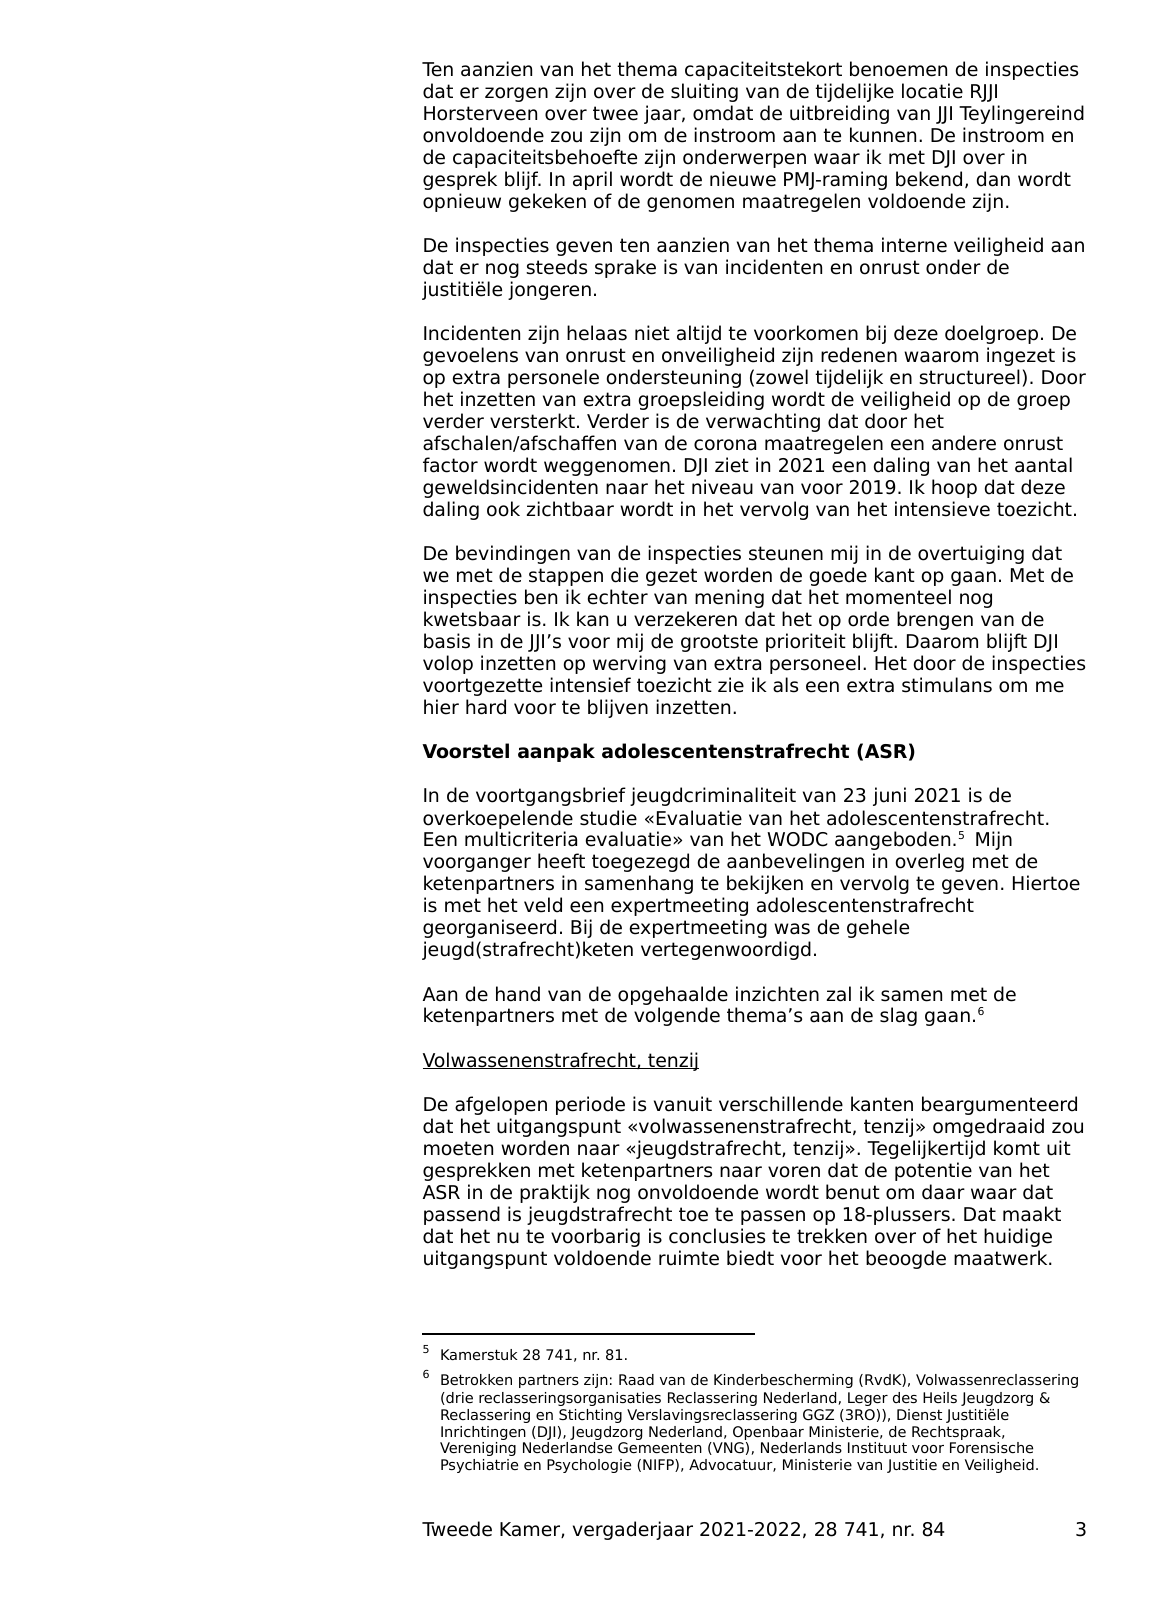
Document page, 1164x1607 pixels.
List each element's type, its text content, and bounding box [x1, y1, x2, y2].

text De inspecties geven ten aanzien van het thema interne veiligheid aan dat er nog steeds sprake is van incidenten en onrust onder de justitiële jongeren. [422, 235, 1087, 301]
text De afgelopen periode is vanuit verschillende kanten beargumenteerd dat het uitgangspunt «volwassenenstrafrecht, tenzij» omgedraaid zou moeten worden naar «jeugdstrafrecht, tenzij». Tegelijkertijd komt uit gesprekken met ketenpartners naar voren dat de potentie van het ASR in de praktijk nog onvoldoende wordt benut om daar waar dat passend is jeugdstrafrecht toe te passen op 18-plussers. Dat maakt dat het nu te voorbarig is conclusies te trekken over of het huidige uitgangspunt voldoende ruimte biedt voor het beoogde maatwerk. [422, 1094, 1087, 1269]
text Incidenten zijn helaas niet altijd te voorkomen bij deze doelgroep. De gevoelens van onrust en onveiligheid zijn redenen waarom ingezet is op extra personele ondersteuning (zowel tijdelijk en structureel). Door het inzetten van extra groepsleiding wordt de veiligheid op de groep verder versterkt. Verder is de verwachting dat door het afschalen/afschaffen van de corona maatregelen een andere onrust factor wordt weggenomen. DJI ziet in 2021 een daling van het aantal geweldsincidenten naar het niveau van voor 2019. Ik hoop dat deze daling ook zichtbaar wordt in het vervolg van het intensieve toezicht. [422, 323, 1087, 521]
text Betrokken partners zijn: Raad van de Kinderbescherming (RvdK), Volwassenreclassering (drie reclasseringsorganisaties Reclassering Nederland, Leger des Heils Jeugdzorg & Reclassering en Stichting Verslavingsreclassering GGZ (3RO)), Dienst Justitiële Inrichtingen (DJI), Jeugdzorg Nederland, Openbaar Ministerie, de Rechtspraak, Vereniging Nederlandse Gemeenten (VNG), Nederlands Instituut voor Forensische Psychiatrie en Psychologie (NIFP), Advocatuur, Ministerie van Justitie en Veiligheid. [422, 1368, 1087, 1474]
text Ten aanzien van het thema capaciteitstekort benoemen de inspecties dat er zorgen zijn over de sluiting van de tijdelijke locatie RJJI Horsterveen over twee jaar, omdat de uitbreiding van JJI Teylingereind onvoldoende zou zijn om de instroom aan te kunnen. De instroom en de capaciteitsbehoefte zijn onderwerpen waar ik met DJI over in gesprek blijf. In april wordt de nieuwe PMJ-raming bekend, dan wordt opnieuw gekeken of de genomen maatregelen voldoende zijn. [422, 59, 1087, 213]
text In de voortgangsbrief jeugdcriminaliteit van 23 juni 2021 is de overkoepelende studie «Evaluatie van het adolescentenstrafrecht. Een multicriteria evaluatie» van het WODC aangeboden. Mijn voorganger heeft toegezegd de aanbevelingen in overleg met de ketenpartners in samenhang te bekijken en vervolg te geven. Hiertoe is met het veld een expertmeeting adolescentenstrafrecht georganiseerd. Bij de expertmeeting was de gehele jeugd(strafrecht)keten vertegenwoordigd. [422, 785, 1087, 961]
text De bevindingen van de inspecties steunen mij in de overtuiging dat we met de stappen die gezet worden de goede kant op gaan. Met de inspecties ben ik echter van mening dat het momenteel nog kwetsbaar is. Ik kan u verzekeren dat het op orde brengen van de basis in de JJI’s voor mij de grootste prioriteit blijft. Daarom blijft DJI volop inzetten op werving van extra personeel. Het door de inspecties voortgezette intensief toezicht zie ik als een extra stimulans om me hier hard voor te blijven inzetten. [422, 543, 1087, 719]
subtitle Voorstel aanpak adolescentenstrafrecht (ASR) [422, 741, 1087, 763]
text Kamerstuk 28 741, nr. 81. [422, 1343, 1087, 1365]
text Aan de hand van de opgehaalde inzichten zal ik samen met de ketenpartners met de volgende thema’s aan de slag gaan. [422, 983, 1087, 1027]
subtitle Volwassenenstrafrecht, tenzij [422, 1049, 1087, 1072]
